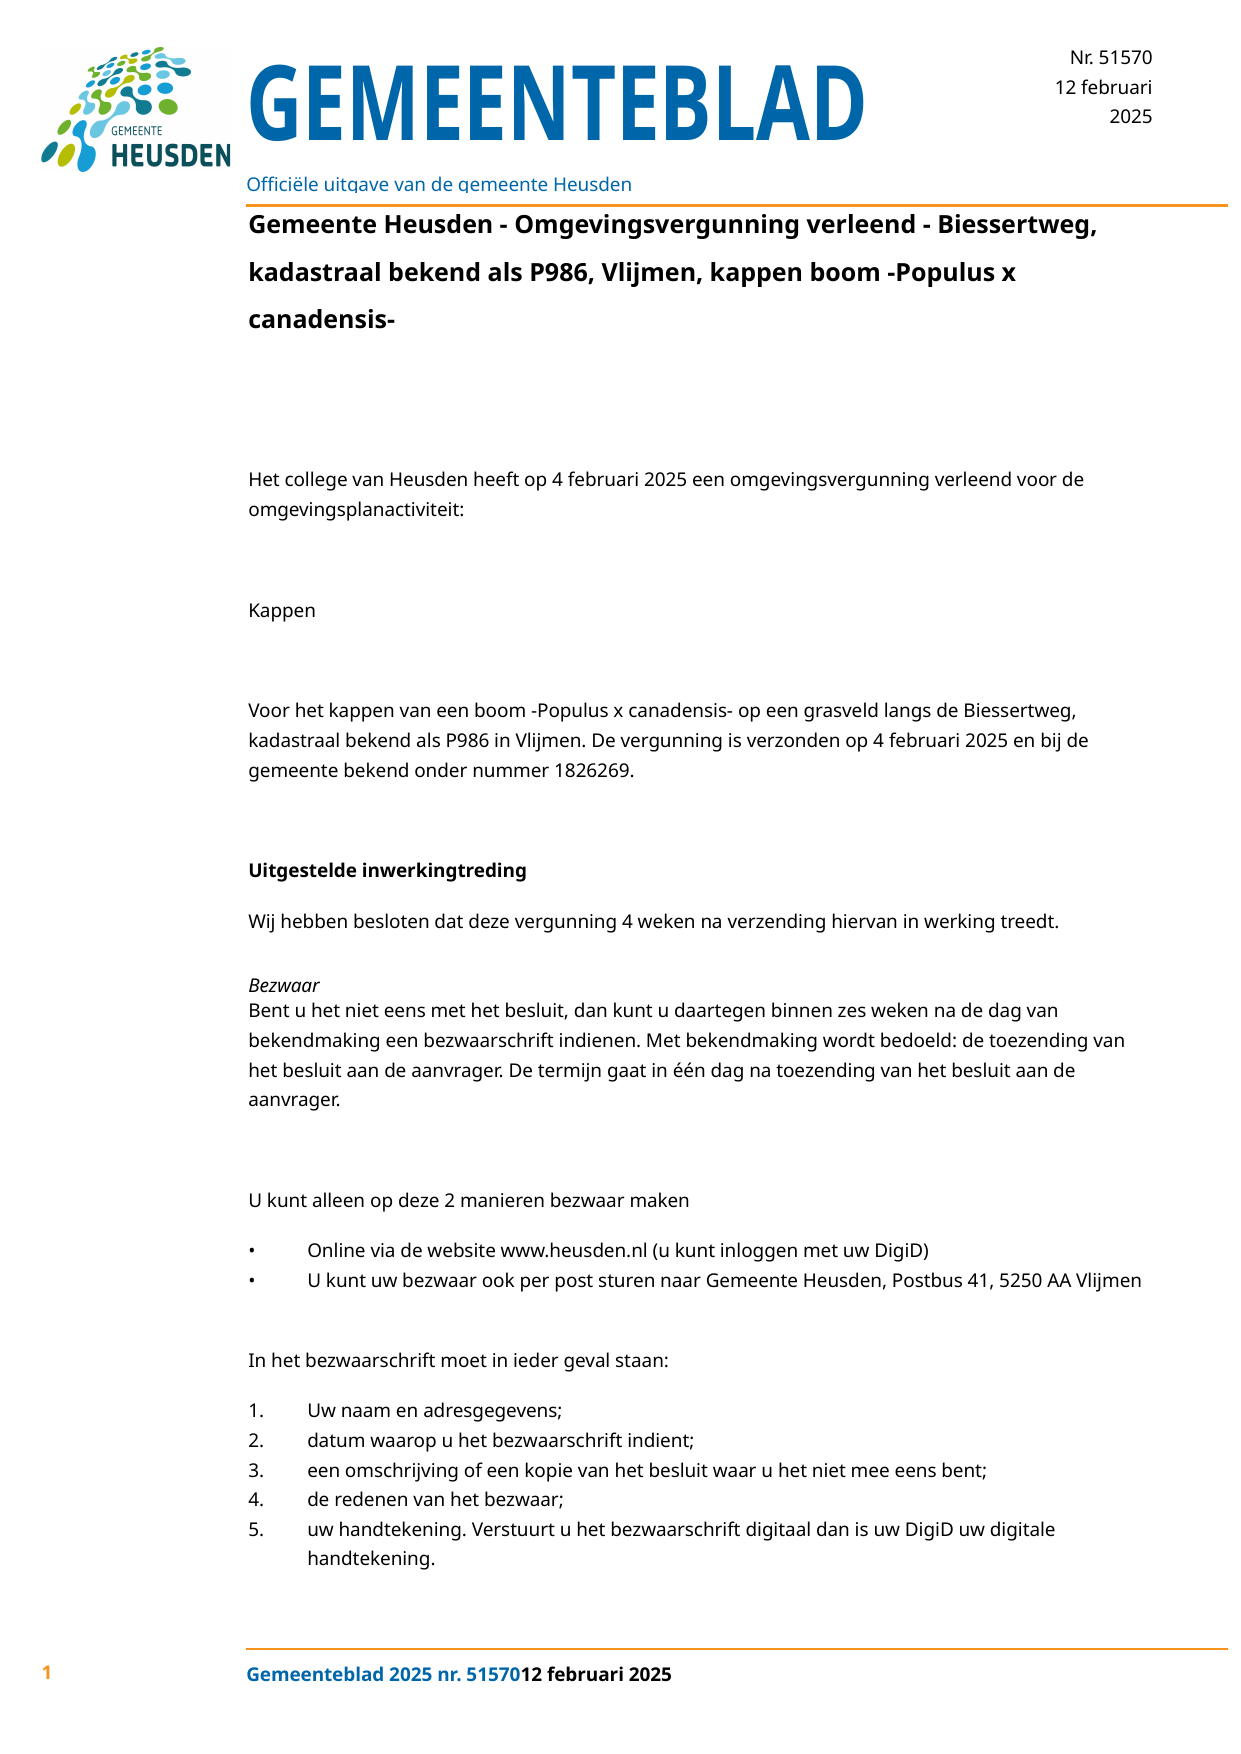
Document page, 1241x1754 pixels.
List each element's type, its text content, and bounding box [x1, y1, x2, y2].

list een omschrijving of een kopie van het besluit waar u het niet mee eens bent; [248, 1457, 1152, 1483]
list de redenen van het bezwaar; [248, 1486, 1152, 1512]
text Bent u het niet eens met het besluit, dan kunt u daartegen binnen zes weken na de dag van bekendmaking een bezwaarschrift indienen. Met bekendmaking wordt bedoeld: de toezending van het besluit aan de aanvrager. De termijn gaat in één dag na toezending van het besluit aan de aanvrager. [248, 998, 1152, 1112]
text Gemeente Heusden - Omgevingsvergunning verleend - Biessertweg, kadastraal bekend als P986, Vlijmen, kappen boom -Populus x canadensis- [248, 207, 1152, 336]
list Uw naam en adresgegevens; [248, 1398, 1152, 1423]
text In het bezwaarschrift moet in ieder geval staan: [248, 1347, 1152, 1373]
text Uitgestelde inwerkingtreding [248, 858, 1152, 883]
text Het college van Heusden heeft op 4 februari 2025 een omgevingsvergunning verleend voor de omgevingsplanactiviteit: [248, 466, 1152, 522]
text Voor het kappen van een boom -Populus x canadensis- op een grasveld langs de Biessertweg, kadastraal bekend als P986 in Vlijmen. De vergunning is verzonden op 4 februari 2025 en bij de gemeente bekend onder nummer 1826269. [248, 698, 1152, 782]
list uw handtekening. Verstuurt u het bezwaarschrift digitaal dan is uw DigiD uw digitale handtekening. [248, 1516, 1152, 1571]
list datum waarop u het bezwaarschrift indient; [248, 1427, 1152, 1453]
text Bezwaar [248, 972, 1152, 998]
list U kunt uw bezwaar ook per post sturen naar Gemeente Heusden, Postbus 41, 5250 AA Vlijmen [248, 1267, 1152, 1293]
picture [41, 47, 231, 172]
list Online via de website www.heusden.nl (u kunt inloggen met uw DigiD) [248, 1238, 1152, 1263]
text U kunt alleen op deze 2 manieren bezwaar maken [248, 1187, 1152, 1213]
text Kappen [248, 597, 1152, 622]
text Wij hebben besloten dat deze vergunning 4 weken na verzending hiervan in werking treedt. [248, 908, 1152, 934]
